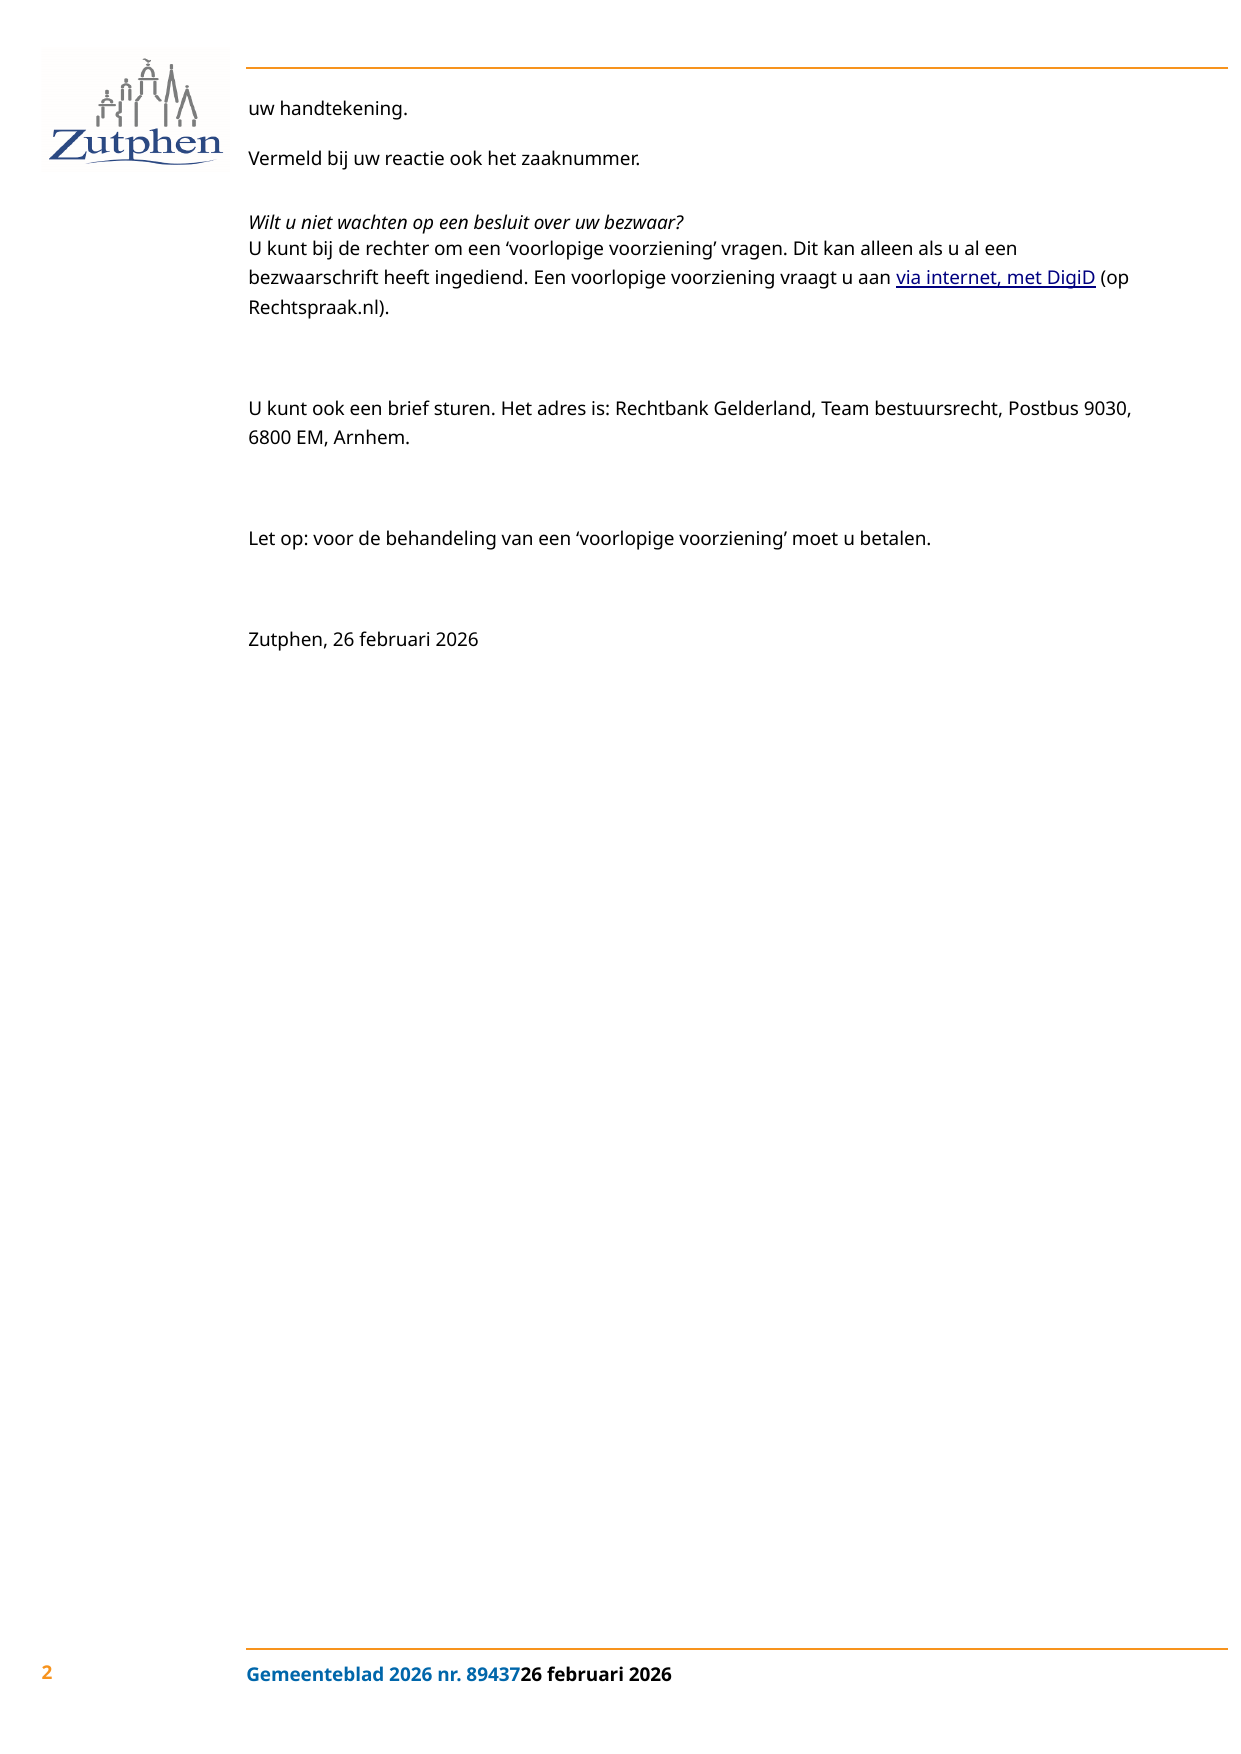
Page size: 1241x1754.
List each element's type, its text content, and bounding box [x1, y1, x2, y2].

picture [41, 47, 231, 172]
text Wilt u niet wachten op een besluit over uw bezwaar? [248, 209, 1152, 235]
text uw handtekening. [248, 95, 1152, 121]
text Let op: voor de behandeling van een ‘voorlopige voorziening’ moet u betalen. [248, 525, 1152, 551]
text Vermeld bij uw reactie ook het zaaknummer. [248, 145, 1152, 171]
text U kunt ook een brief sturen. Het adres is: Rechtbank Gelderland, Team bestuursrecht, Postbus 9030, 6800 EM, Arnhem. [248, 395, 1152, 450]
text Zutphen, 26 februari 2026 [248, 626, 1152, 652]
text U kunt bij de rechter om een ‘voorlopige voorziening’ vragen. Dit kan alleen als u al een bezwaarschrift heeft ingediend. Een voorlopige voorziening vraagt u aan via internet, met DigiD (op Rechtspraak.nl). [248, 235, 1152, 320]
